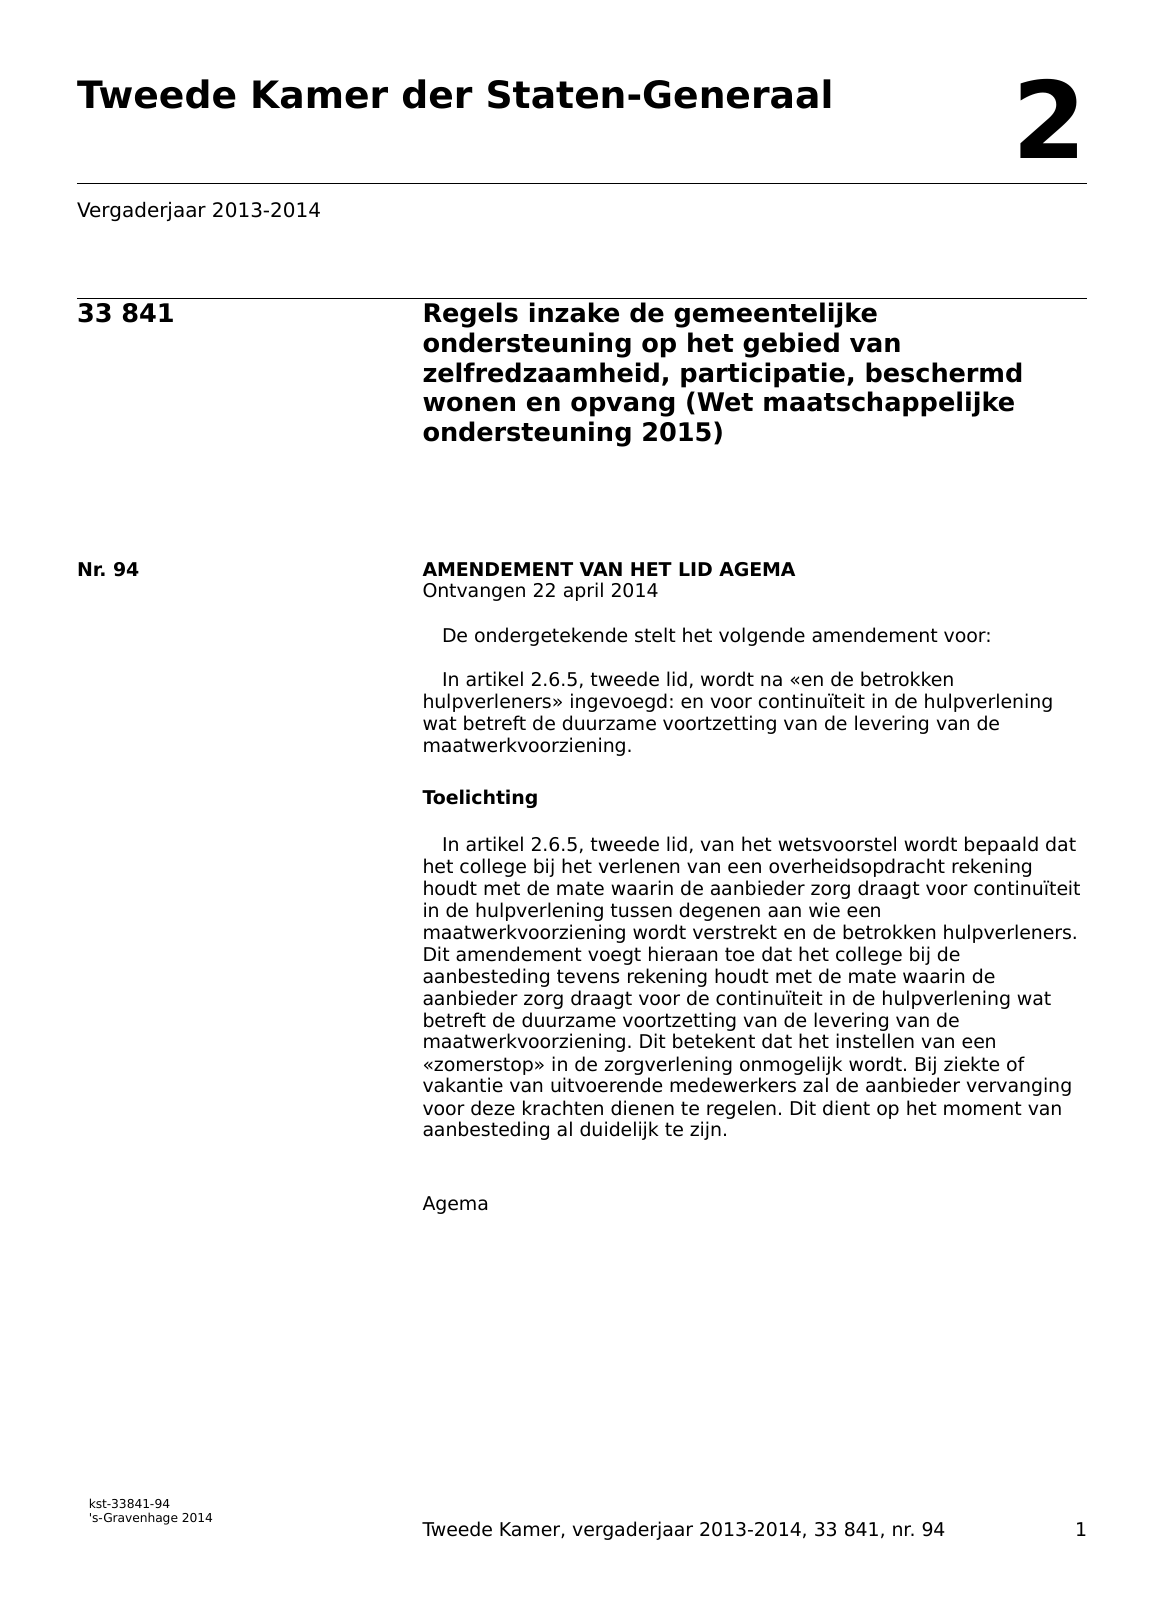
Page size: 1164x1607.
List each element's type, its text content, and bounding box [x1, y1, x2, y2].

text In artikel 2.6.5, tweede lid, van het wetsvoorstel wordt bepaald dat het college bij het verlenen van een overheidsopdracht rekening houdt met de mate waarin de aanbieder zorg draagt voor continuïteit in de hulpverlening tussen degenen aan wie een maatwerkvoorziening wordt verstrekt en de betrokken hulpverleners. Dit amendement voegt hieraan toe dat het college bij de aanbesteding tevens rekening houdt met de mate waarin de aanbieder zorg draagt voor de continuïteit in de hulpverlening wat betreft de duurzame voortzetting van de levering van de maatwerkvoorziening. Dit betekent dat het instellen van een «zomerstop» in de zorgverlening onmogelijk wordt. Bij ziekte of vakantie van uitvoerende medewerkers zal de aanbieder vervanging voor deze krachten dienen te regelen. Dit dient op het moment van aanbesteding al duidelijk te zijn. [422, 834, 1087, 1141]
text De ondergetekende stelt het volgende amendement voor: [422, 624, 1087, 647]
text kst-33841-94 [88, 1497, 323, 1511]
subtitle Nr. 94 AMENDEMENT VAN HET LID AGEMA [77, 558, 1087, 580]
text In artikel 2.6.5, tweede lid, wordt na «en de betrokken hulpverleners» ingevoegd: en voor continuïteit in de hulpverlening wat betreft de duurzame voortzetting van de levering van de maatwerkvoorziening. [422, 669, 1087, 757]
subtitle 33 841 Regels inzake de gemeentelijke ondersteuning op het gebied van zelfredzaamheid, participatie, beschermd wonen en opvang (Wet maatschappelijke ondersteuning 2015) [77, 299, 1087, 447]
text 's-Gravenhage 2014 [88, 1511, 323, 1525]
text Agema [422, 1171, 1087, 1215]
text Ontvangen 22 april 2014 [422, 580, 1087, 602]
table_header 2 [886, 59, 1087, 183]
table_cell Vergaderjaar 2013-2014 [77, 184, 1087, 298]
subtitle Toelichting [422, 787, 1087, 809]
table_header Tweede Kamer der Staten-Generaal [77, 59, 886, 183]
